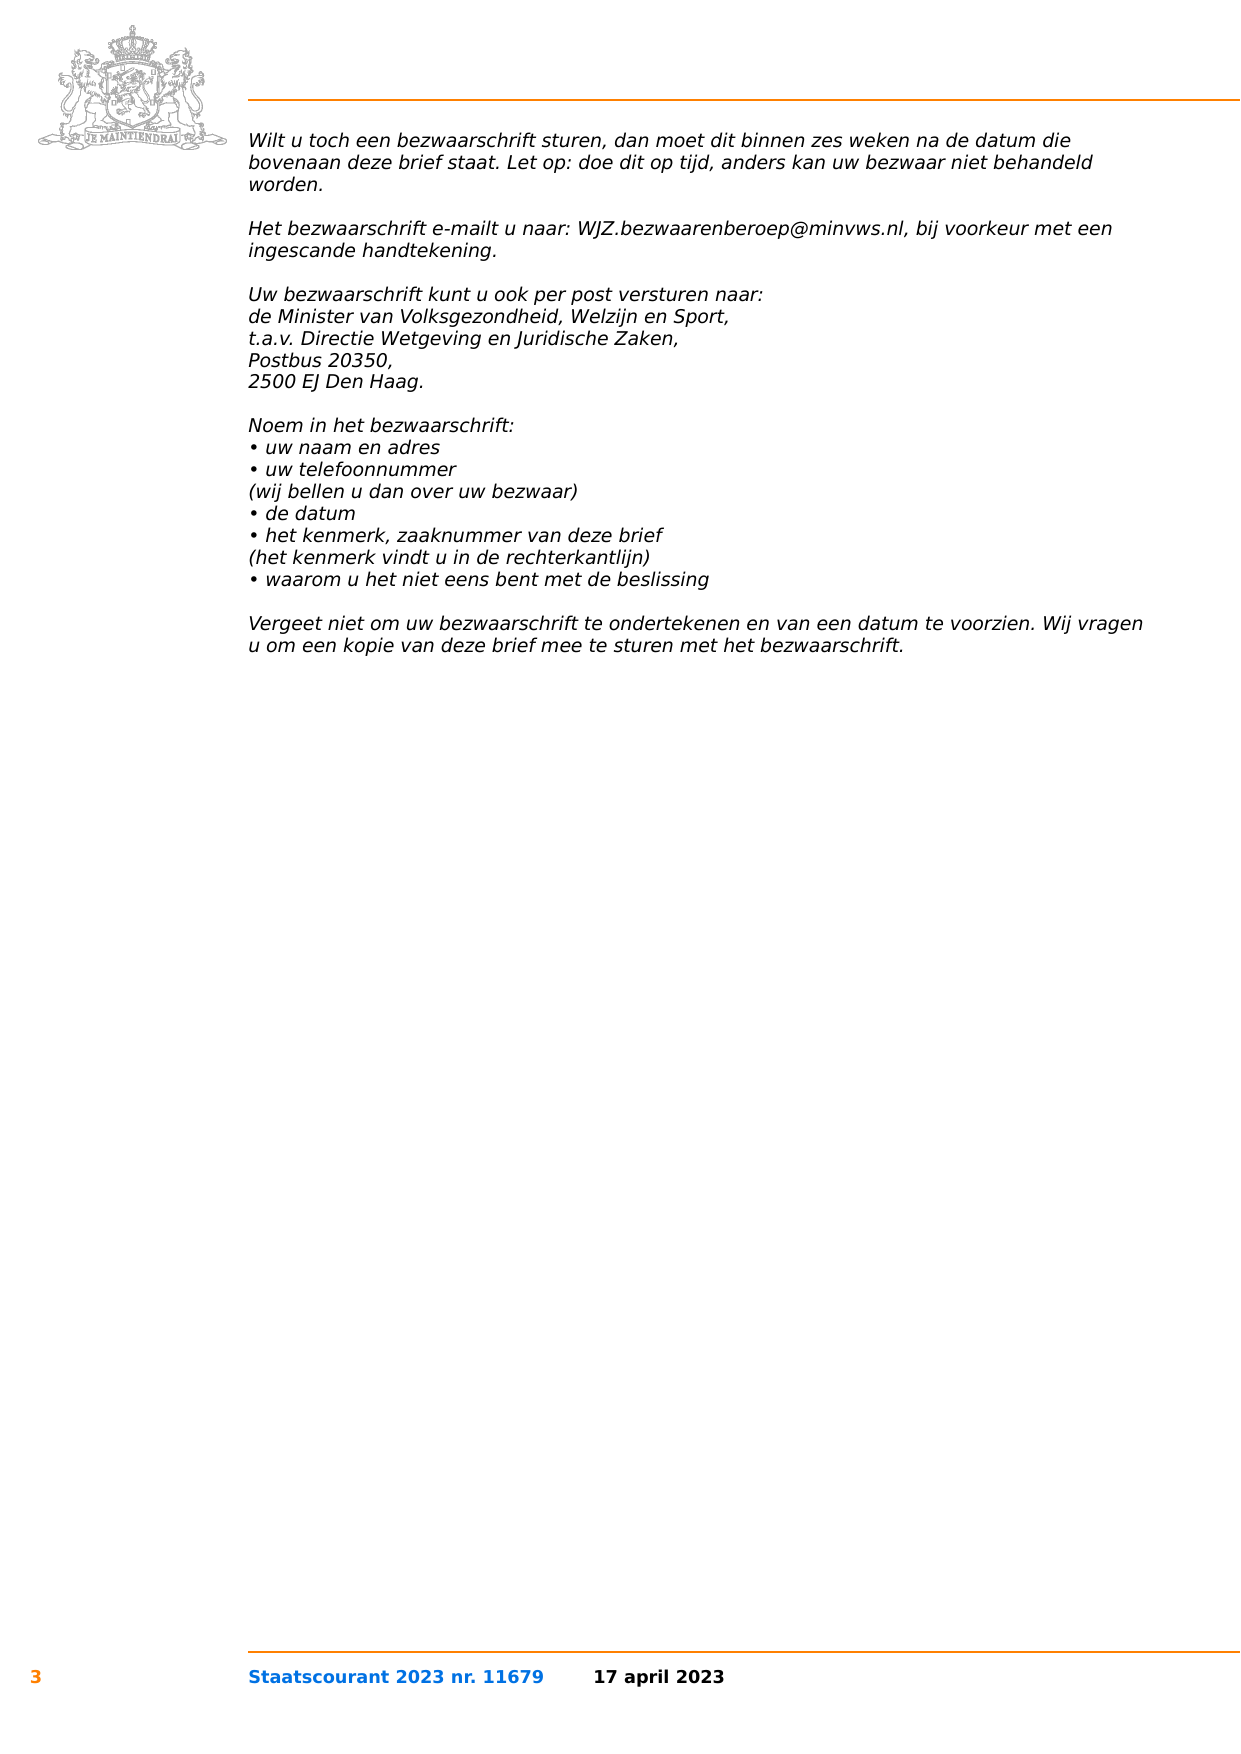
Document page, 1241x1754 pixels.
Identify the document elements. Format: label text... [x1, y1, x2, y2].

text Postbus 20350, [248, 349, 1163, 371]
text • uw telefoonnummer [248, 459, 1163, 481]
text de Minister van Volksgezondheid, Welzijn en Sport, [248, 306, 1163, 327]
text 2500 EJ Den Haag. [248, 371, 1163, 393]
picture [38, 25, 227, 150]
text Vergeet niet om uw bezwaarschrift te ondertekenen en van een datum te voorzien. Wij vragen u om een kopie van deze brief mee te sturen met het bezwaarschrift. [248, 613, 1163, 657]
text (het kenmerk vindt u in de rechterkantlijn) [248, 547, 1163, 569]
text Wilt u toch een bezwaarschrift sturen, dan moet dit binnen zes weken na de datum die bovenaan deze brief staat. Let op: doe dit op tijd, anders kan uw bezwaar niet behandeld worden. [248, 130, 1163, 196]
text t.a.v. Directie Wetgeving en Juridische Zaken, [248, 327, 1163, 349]
text Uw bezwaarschrift kunt u ook per post versturen naar: [248, 283, 1163, 306]
text • de datum [248, 503, 1163, 525]
text Noem in het bezwaarschrift: [248, 415, 1163, 437]
text Het bezwaarschrift e-mailt u naar: WJZ.bezwaarenberoep@minvws.nl, bij voorkeur met een ingescande handtekening. [248, 218, 1163, 262]
text (wij bellen u dan over uw bezwaar) [248, 481, 1163, 503]
text • waarom u het niet eens bent met de beslissing [248, 569, 1163, 591]
text • het kenmerk, zaaknummer van deze brief [248, 525, 1163, 547]
text • uw naam en adres [248, 437, 1163, 459]
